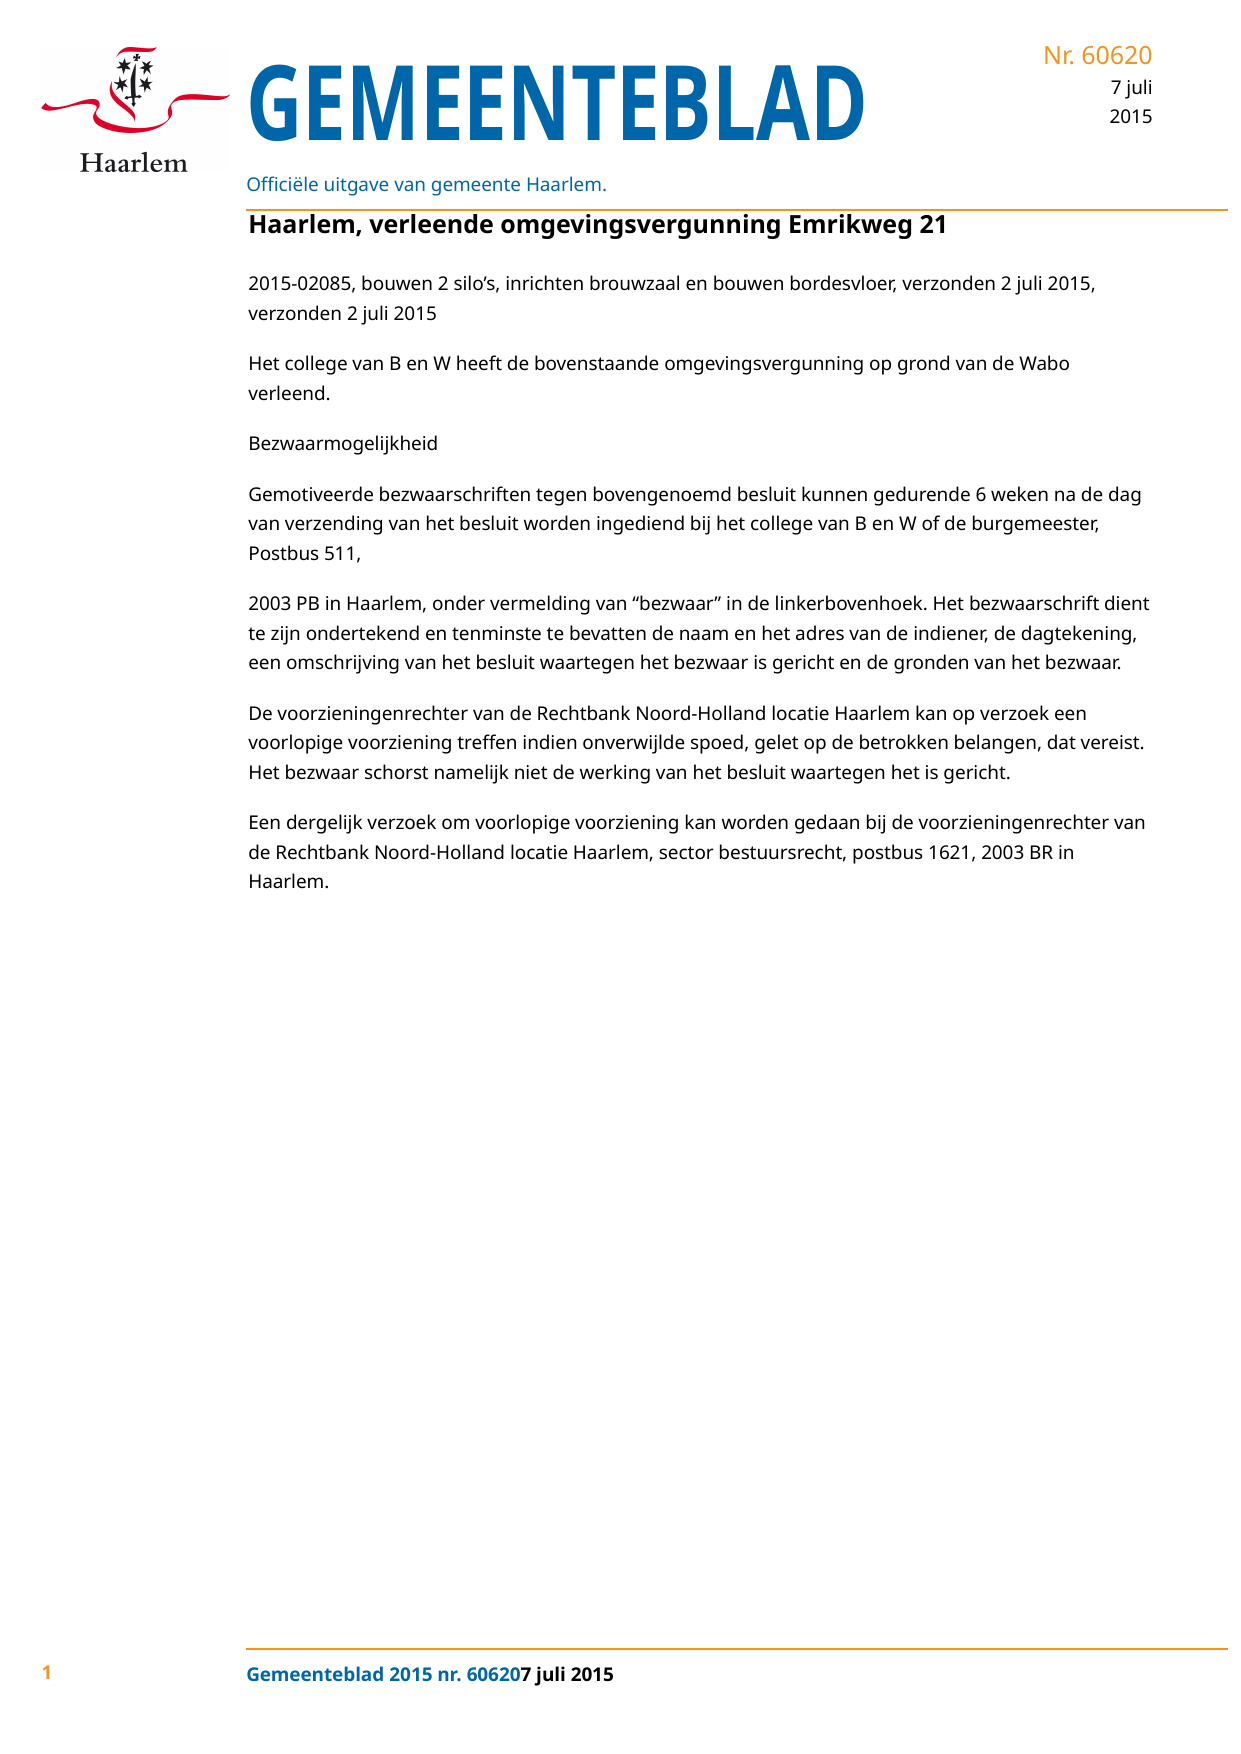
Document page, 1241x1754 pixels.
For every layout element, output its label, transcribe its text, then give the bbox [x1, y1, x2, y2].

text Een dergelijk verzoek om voorlopige voorziening kan worden gedaan bij de voorzieningenrechter van de Rechtbank Noord-Holland locatie Haarlem, sector bestuursrecht, postbus 1621, 2003 BR in Haarlem. [248, 809, 1152, 894]
text 2003 PB in Haarlem, onder vermelding van “bezwaar” in de linkerbovenhoek. Het bezwaarschrift dient te zijn ondertekend en tenminste te bevatten de naam en het adres van de indiener, de dagtekening, een omschrijving van het besluit waartegen het bezwaar is gericht en de gronden van het bezwaar. [248, 590, 1152, 675]
text Gemotiveerde bezwaarschriften tegen bovengenoemd besluit kunnen gedurende 6 weken na de dag van verzending van het besluit worden ingediend bij het college van B en W of de burgemeester, Postbus 511, [248, 481, 1152, 566]
text Haarlem, verleende omgevingsvergunning Emrikweg 21 [248, 211, 1152, 241]
text De voorzieningenrechter van de Rechtbank Noord-Holland locatie Haarlem kan op verzoek een voorlopige voorziening treffen indien onverwijlde spoed, gelet op de betrokken belangen, dat vereist. Het bezwaar schorst namelijk niet de werking van het besluit waartegen het is gericht. [248, 700, 1152, 785]
text Het college van B en W heeft de bovenstaande omgevingsvergunning op grond van de Wabo verleend. [248, 350, 1152, 406]
picture [41, 47, 231, 172]
text 2015-02085, bouwen 2 silo’s, inrichten brouwzaal en bouwen bordesvloer, verzonden 2 juli 2015, verzonden 2 juli 2015 [248, 270, 1152, 326]
text Bezwaarmogelijkheid [248, 430, 1152, 456]
